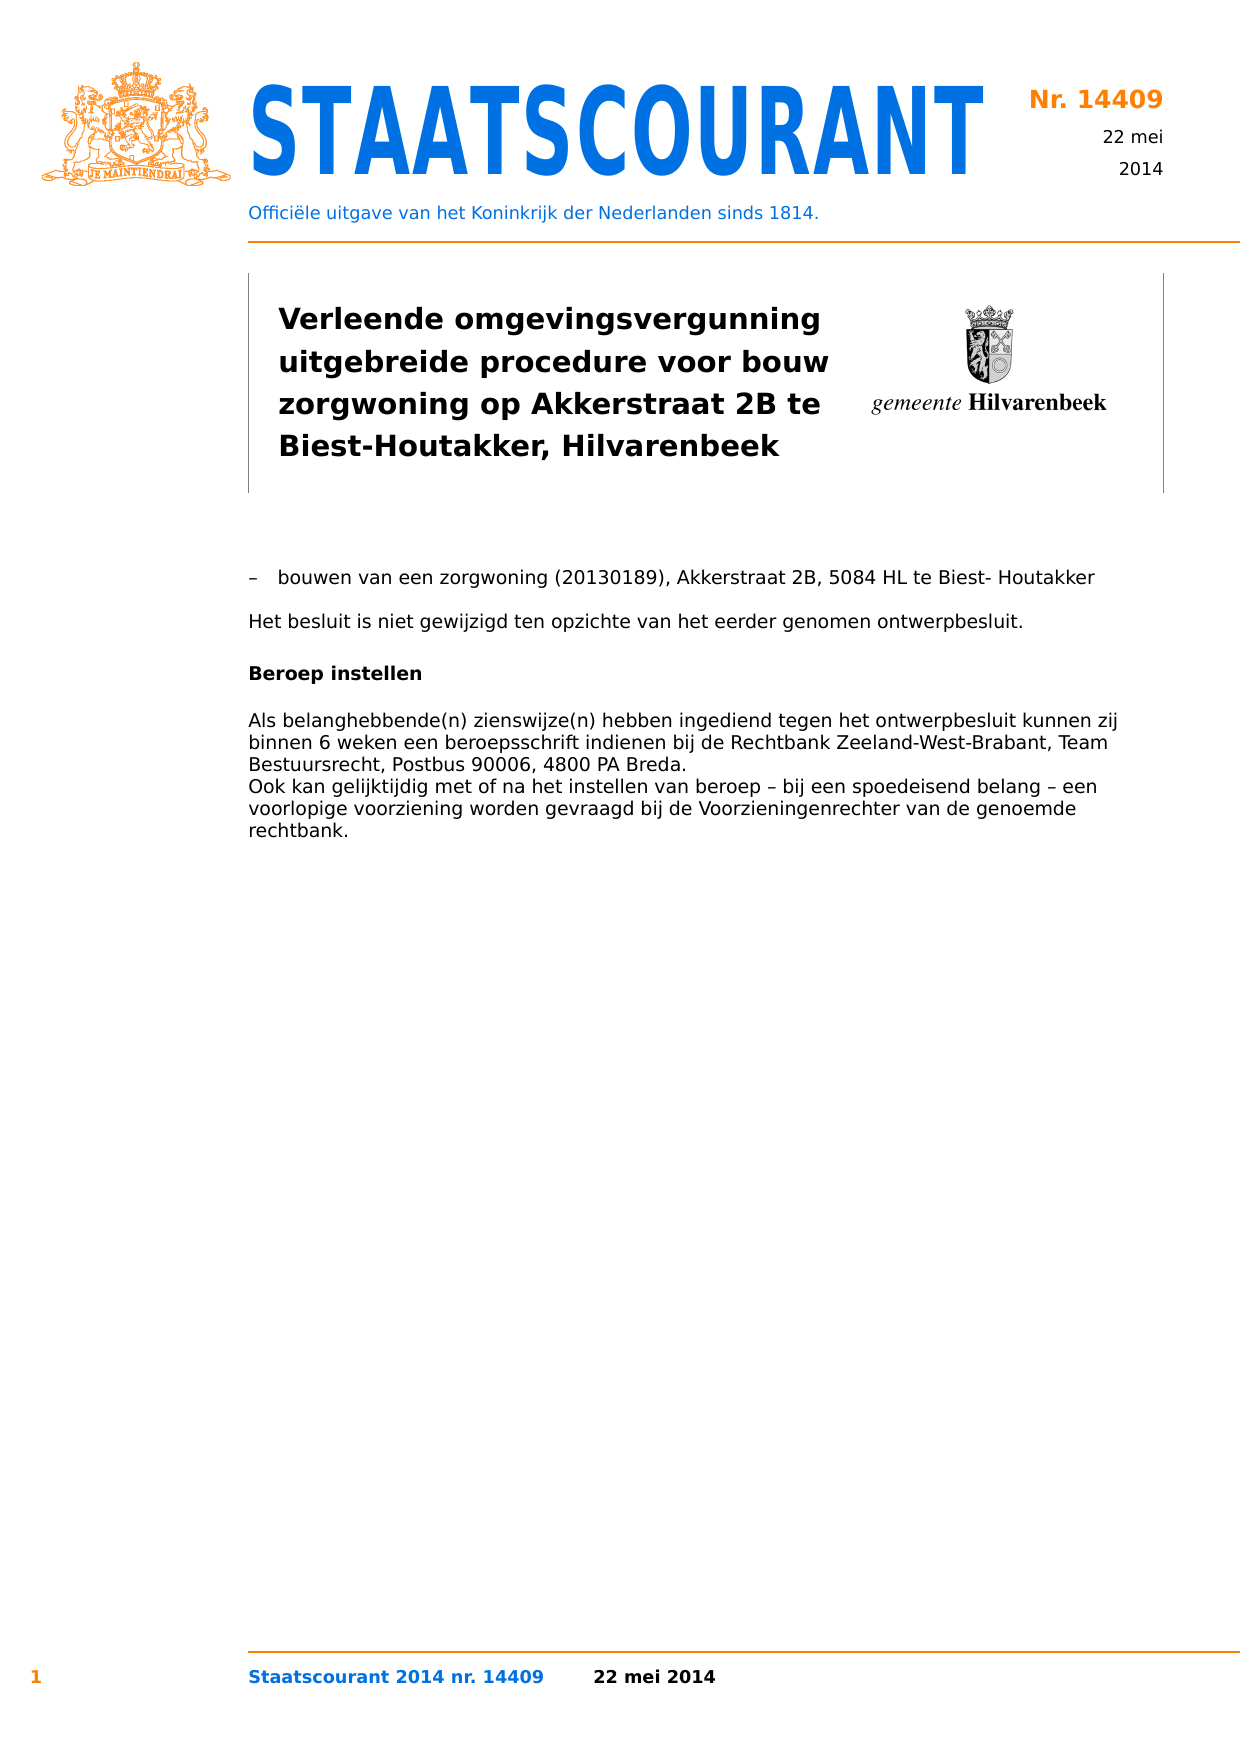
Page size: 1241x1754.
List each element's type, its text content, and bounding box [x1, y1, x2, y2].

table_header [25, 62, 248, 241]
picture [41, 62, 231, 186]
table_header Nr. 14409 [998, 62, 1240, 121]
picture [844, 302, 1134, 415]
text Het besluit is niet gewijzigd ten opzichte van het eerder genomen ontwerpbesluit. [248, 611, 1163, 633]
text Ook kan gelijktijdig met of na het instellen van beroep – bij een spoedeisend belang – een voorlopige voorziening worden gevraagd bij de Voorzieningenrechter van de genoemde rechtbank. [248, 776, 1163, 842]
table_header STAATSCOURANT [248, 62, 998, 203]
text – bouwen van een zorgwoning (20130189), Akkerstraat 2B, 5084 HL te Biest- Houtakker [248, 567, 1163, 589]
table_cell Officiële uitgave van het Koninkrijk der Nederlanden sinds 1814. [248, 203, 1240, 241]
subtitle Verleende omgevingsvergunning uitgebreide procedure voor bouw zorgwoning op Akkerstraat 2B te Biest-Houtakker, Hilvarenbeek [249, 273, 1163, 493]
text Als belanghebbende(n) zienswijze(n) hebben ingediend tegen het ontwerpbesluit kunnen zij binnen 6 weken een beroepsschrift indienen bij de Rechtbank Zeeland-West-Brabant, Team Bestuursrecht, Postbus 90006, 4800 PA Breda. [248, 710, 1163, 776]
table_cell 2014 [998, 153, 1240, 203]
subtitle Beroep instellen [248, 663, 1163, 685]
table_cell 22 mei [998, 121, 1240, 153]
